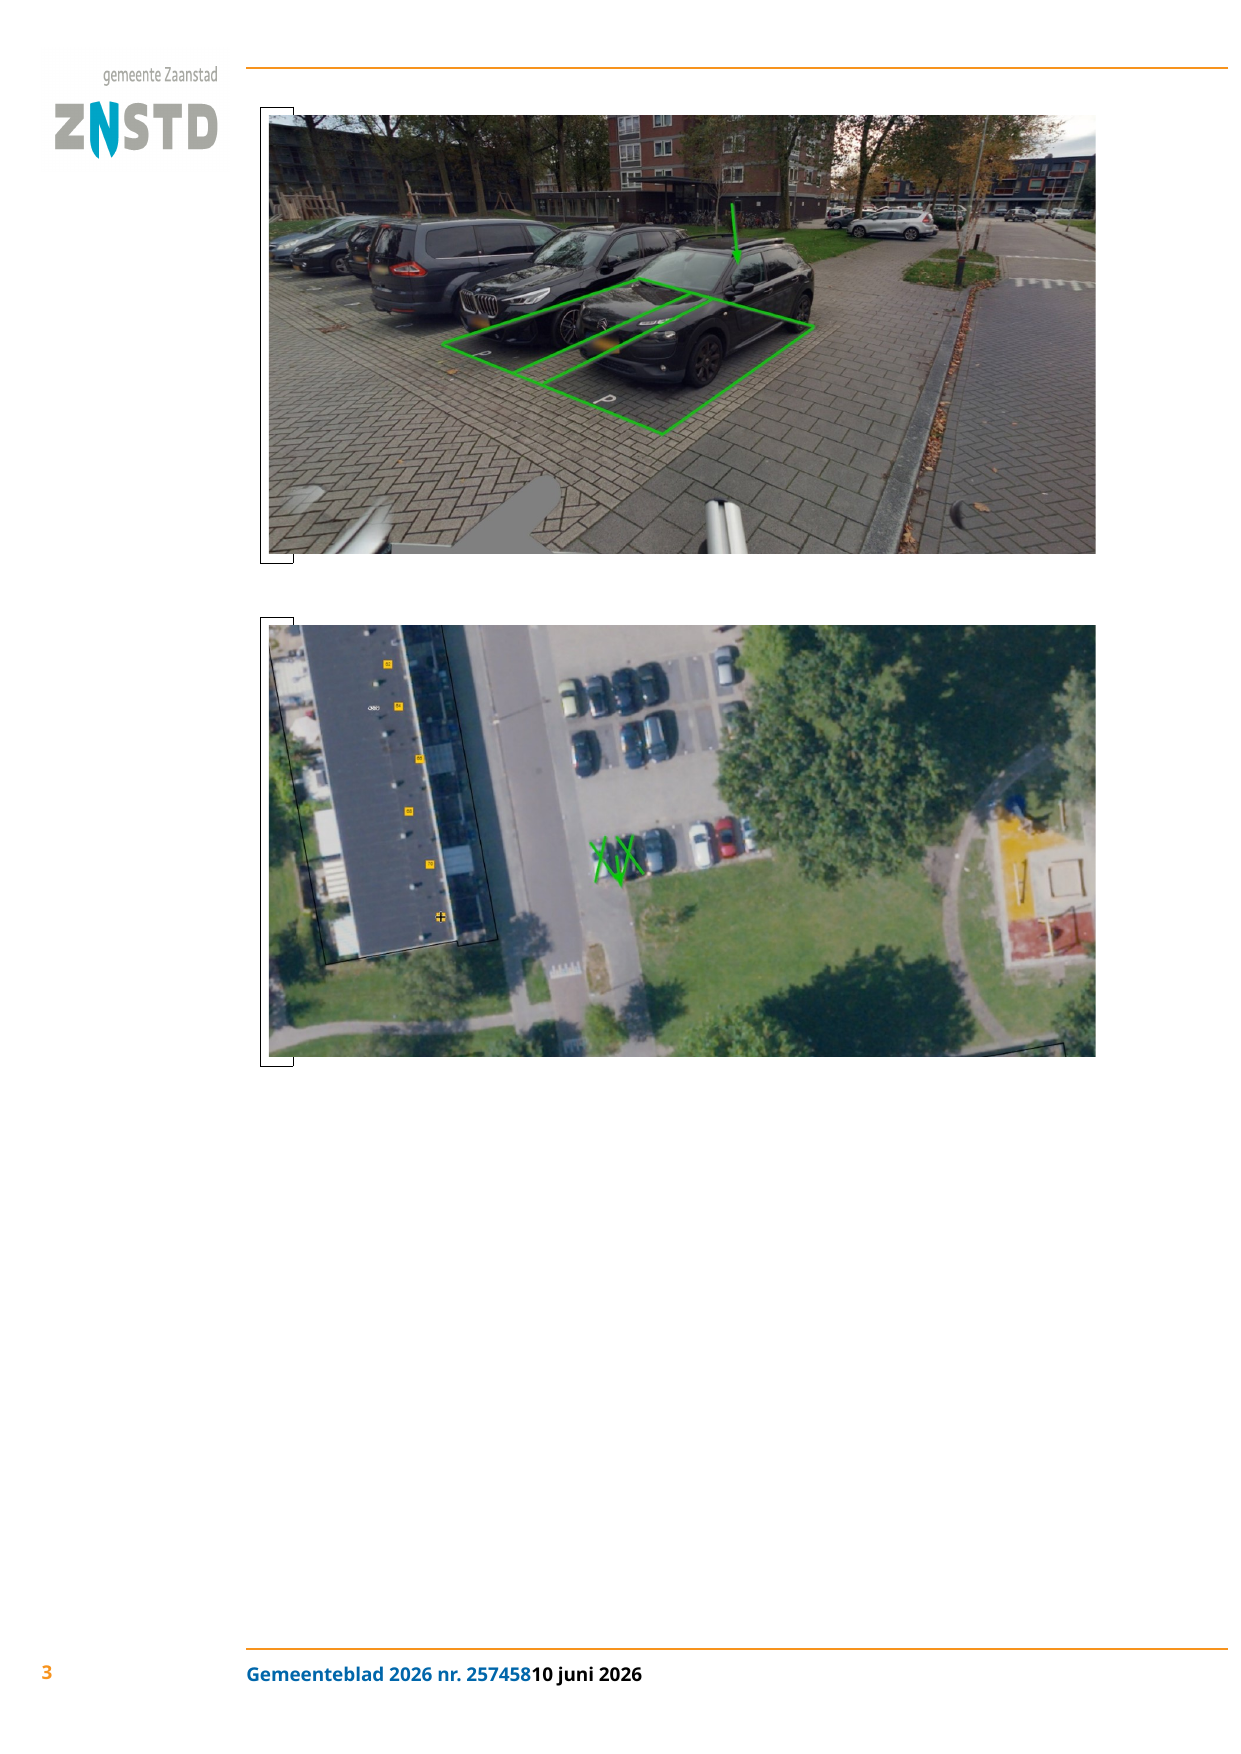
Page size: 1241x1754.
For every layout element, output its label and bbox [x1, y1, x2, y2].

picture [41, 47, 231, 172]
picture [268, 115, 1096, 554]
picture [268, 625, 1096, 1057]
